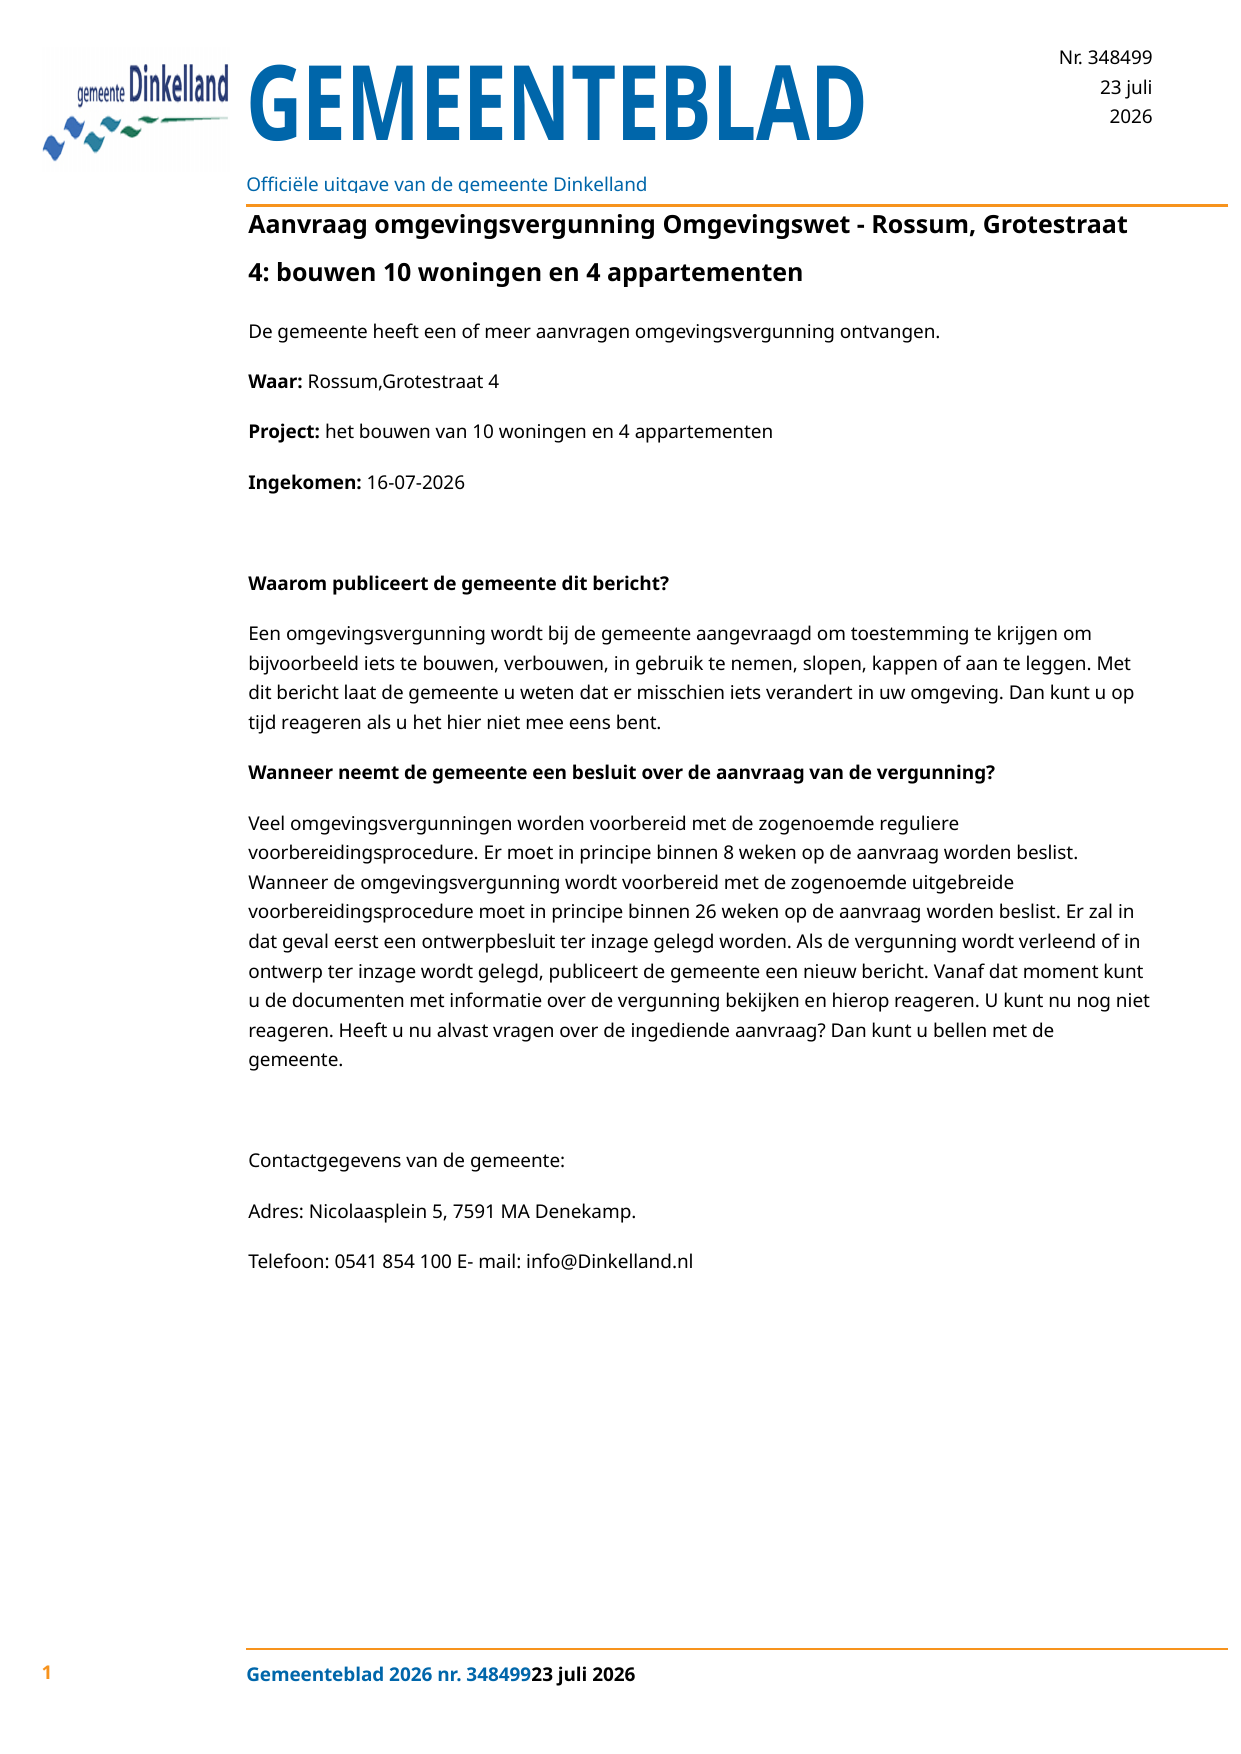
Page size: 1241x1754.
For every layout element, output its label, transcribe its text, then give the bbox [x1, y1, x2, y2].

picture [41, 47, 231, 172]
text Waarom publiceert de gemeente dit bericht? [248, 570, 1152, 596]
text Veel omgevingsvergunningen worden voorbereid met de zogenoemde reguliere voorbereidingsprocedure. Er moet in principe binnen 8 weken op de aanvraag worden beslist. Wanneer de omgevingsvergunning wordt voorbereid met de zogenoemde uitgebreide voorbereidingsprocedure moet in principe binnen 26 weken op de aanvraag worden beslist. Er zal in dat geval eerst een ontwerpbesluit ter inzage gelegd worden. Als de vergunning wordt verleend of in ontwerp ter inzage wordt gelegd, publiceert de gemeente een nieuw bericht. Vanaf dat moment kunt u de documenten met informatie over de vergunning bekijken en hierop reageren. U kunt nu nog niet reageren. Heeft u nu alvast vragen over de ingediende aanvraag? Dan kunt u bellen met de gemeente. [248, 810, 1152, 1072]
text Een omgevingsvergunning wordt bij de gemeente aangevraagd om toestemming te krijgen om bijvoorbeeld iets te bouwen, verbouwen, in gebruik te nemen, slopen, kappen of aan te leggen. Met dit bericht laat de gemeente u weten dat er misschien iets verandert in uw omgeving. Dan kunt u op tijd reageren als u het hier niet mee eens bent. [248, 620, 1152, 735]
text Telefoon: 0541 854 100 E- mail: info@Dinkelland.nl [248, 1248, 1152, 1274]
text Waar: Rossum,Grotestraat 4 [248, 368, 1152, 394]
text Contactgegevens van de gemeente: [248, 1147, 1152, 1173]
text Wanneer neemt de gemeente een besluit over de aanvraag van de vergunning? [248, 759, 1152, 785]
text Adres: Nicolaasplein 5, 7591 MA Denekamp. [248, 1198, 1152, 1224]
text Aanvraag omgevingsvergunning Omgevingswet - Rossum, Grotestraat 4: bouwen 10 woningen en 4 appartementen [248, 207, 1152, 288]
text Project: het bouwen van 10 woningen en 4 appartementen [248, 419, 1152, 444]
text De gemeente heeft een of meer aanvragen omgevingsvergunning ontvangen. [248, 318, 1152, 344]
text Ingekomen: 16-07-2026 [248, 469, 1152, 495]
